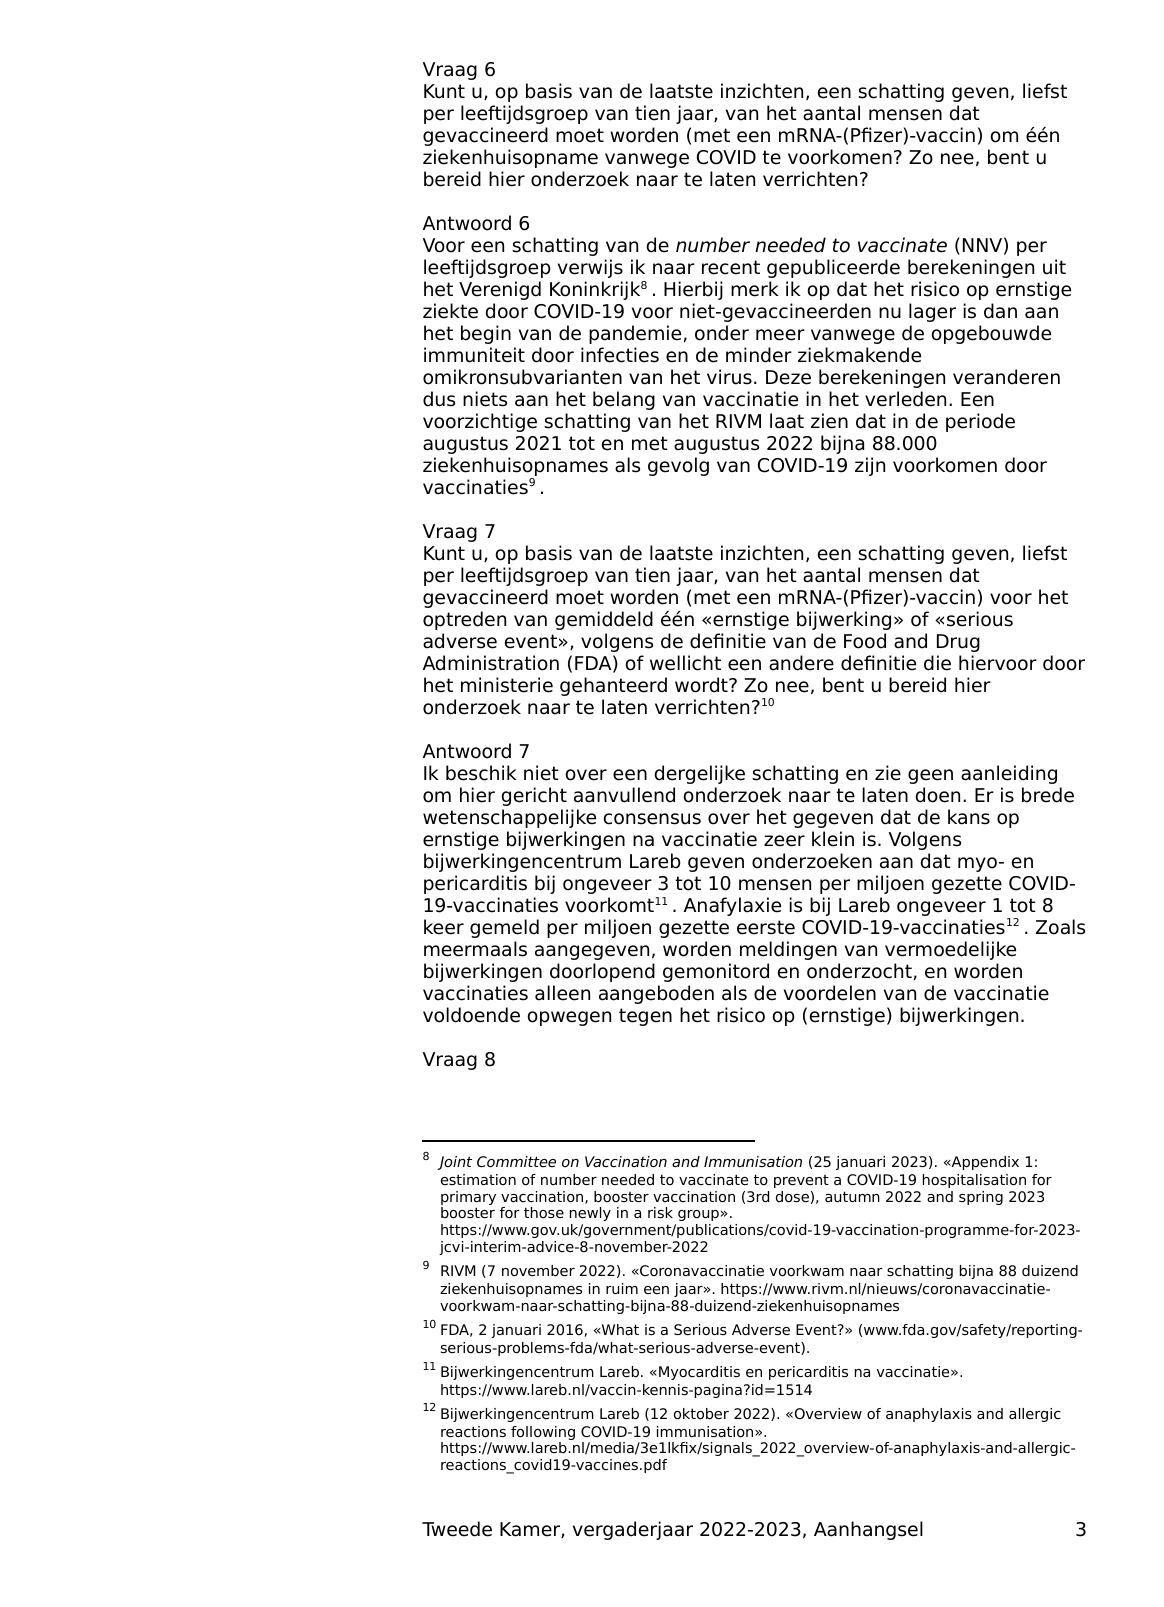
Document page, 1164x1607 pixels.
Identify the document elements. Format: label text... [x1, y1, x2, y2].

text Voor een schatting van de number needed to vaccinate (NNV) per leeftijdsgroep verwijs ik naar recent gepubliceerde berekeningen uit het Verenigd Koninkrijk. Hierbij merk ik op dat het risico op ernstige ziekte door COVID-19 voor niet-gevaccineerden nu lager is dan aan het begin van de pandemie, onder meer vanwege de opgebouwde immuniteit door infecties en de minder ziekmakende omikronsubvarianten van het virus. Deze berekeningen veranderen dus niets aan het belang van vaccinatie in het verleden. Een voorzichtige schatting van het RIVM laat zien dat in de periode augustus 2021 tot en met augustus 2022 bijna 88.000 ziekenhuisopnames als gevolg van COVID-19 zijn voorkomen door vaccinaties. [422, 235, 1087, 499]
text Bijwerkingencentrum Lareb. «Myocarditis en pericarditis na vaccinatie». https://www.lareb.nl/vaccin-kennis-pagina?id=1514 [422, 1360, 1087, 1399]
text Vraag 8 [422, 1049, 1087, 1071]
text Bijwerkingencentrum Lareb (12 oktober 2022). «Overview of anaphylaxis and allergic reactions following COVID-19 immunisation». https://www.lareb.nl/media/3e1lkfix/signals_2022_overview-of-anaphylaxis-and-allergic-reactions_covid19-vaccines.pdf [422, 1402, 1087, 1474]
text Antwoord 7 [422, 741, 1087, 763]
text Vraag 7 [422, 521, 1087, 543]
text FDA, 2 januari 2016, «What is a Serious Adverse Event?» (www.fda.gov/safety/reporting-serious-problems-fda/what-serious-adverse-event). [422, 1318, 1087, 1357]
text Ik beschik niet over een dergelijke schatting en zie geen aanleiding om hier gericht aanvullend onderzoek naar te laten doen. Er is brede wetenschappelijke consensus over het gegeven dat de kans op ernstige bijwerkingen na vaccinatie zeer klein is. Volgens bijwerkingencentrum Lareb geven onderzoeken aan dat myo- en pericarditis bij ongeveer 3 tot 10 mensen per miljoen gezette COVID-19-vaccinaties voorkomt. Anafylaxie is bij Lareb ongeveer 1 tot 8 keer gemeld per miljoen gezette eerste COVID-19-vaccinaties. Zoals meermaals aangegeven, worden meldingen van vermoedelijke bijwerkingen doorlopend gemonitord en onderzocht, en worden vaccinaties alleen aangeboden als de voordelen van de vaccinatie voldoende opwegen tegen het risico op (ernstige) bijwerkingen. [422, 763, 1087, 1027]
text Joint Committee on Vaccination and Immunisation (25 januari 2023). «Appendix 1: estimation of number needed to vaccinate to prevent a COVID-19 hospitalisation for primary vaccination, booster vaccination (3rd dose), autumn 2022 and spring 2023 booster for those newly in a risk group». https://www.gov.uk/government/publications/covid-19-vaccination-programme-for-2023-jcvi-interim-advice-8-november-2022 [422, 1150, 1087, 1256]
text Kunt u, op basis van de laatste inzichten, een schatting geven, liefst per leeftijdsgroep van tien jaar, van het aantal mensen dat gevaccineerd moet worden (met een mRNA-(Pfizer)-vaccin) voor het optreden van gemiddeld één «ernstige bijwerking» of «serious adverse event», volgens de definitie van de Food and Drug Administration (FDA) of wellicht een andere definitie die hiervoor door het ministerie gehanteerd wordt? Zo nee, bent u bereid hier onderzoek naar te laten verrichten? [422, 543, 1087, 719]
text Antwoord 6 [422, 213, 1087, 235]
text Kunt u, op basis van de laatste inzichten, een schatting geven, liefst per leeftijdsgroep van tien jaar, van het aantal mensen dat gevaccineerd moet worden (met een mRNA-(Pfizer)-vaccin) om één ziekenhuisopname vanwege COVID te voorkomen? Zo nee, bent u bereid hier onderzoek naar te laten verrichten? [422, 81, 1087, 191]
text Vraag 6 [422, 59, 1087, 81]
text RIVM (7 november 2022). «Coronavaccinatie voorkwam naar schatting bijna 88 duizend ziekenhuisopnames in ruim een jaar». https://www.rivm.nl/nieuws/coronavaccinatie-voorkwam-naar-schatting-bijna-88-duizend-ziekenhuisopnames [422, 1259, 1087, 1315]
